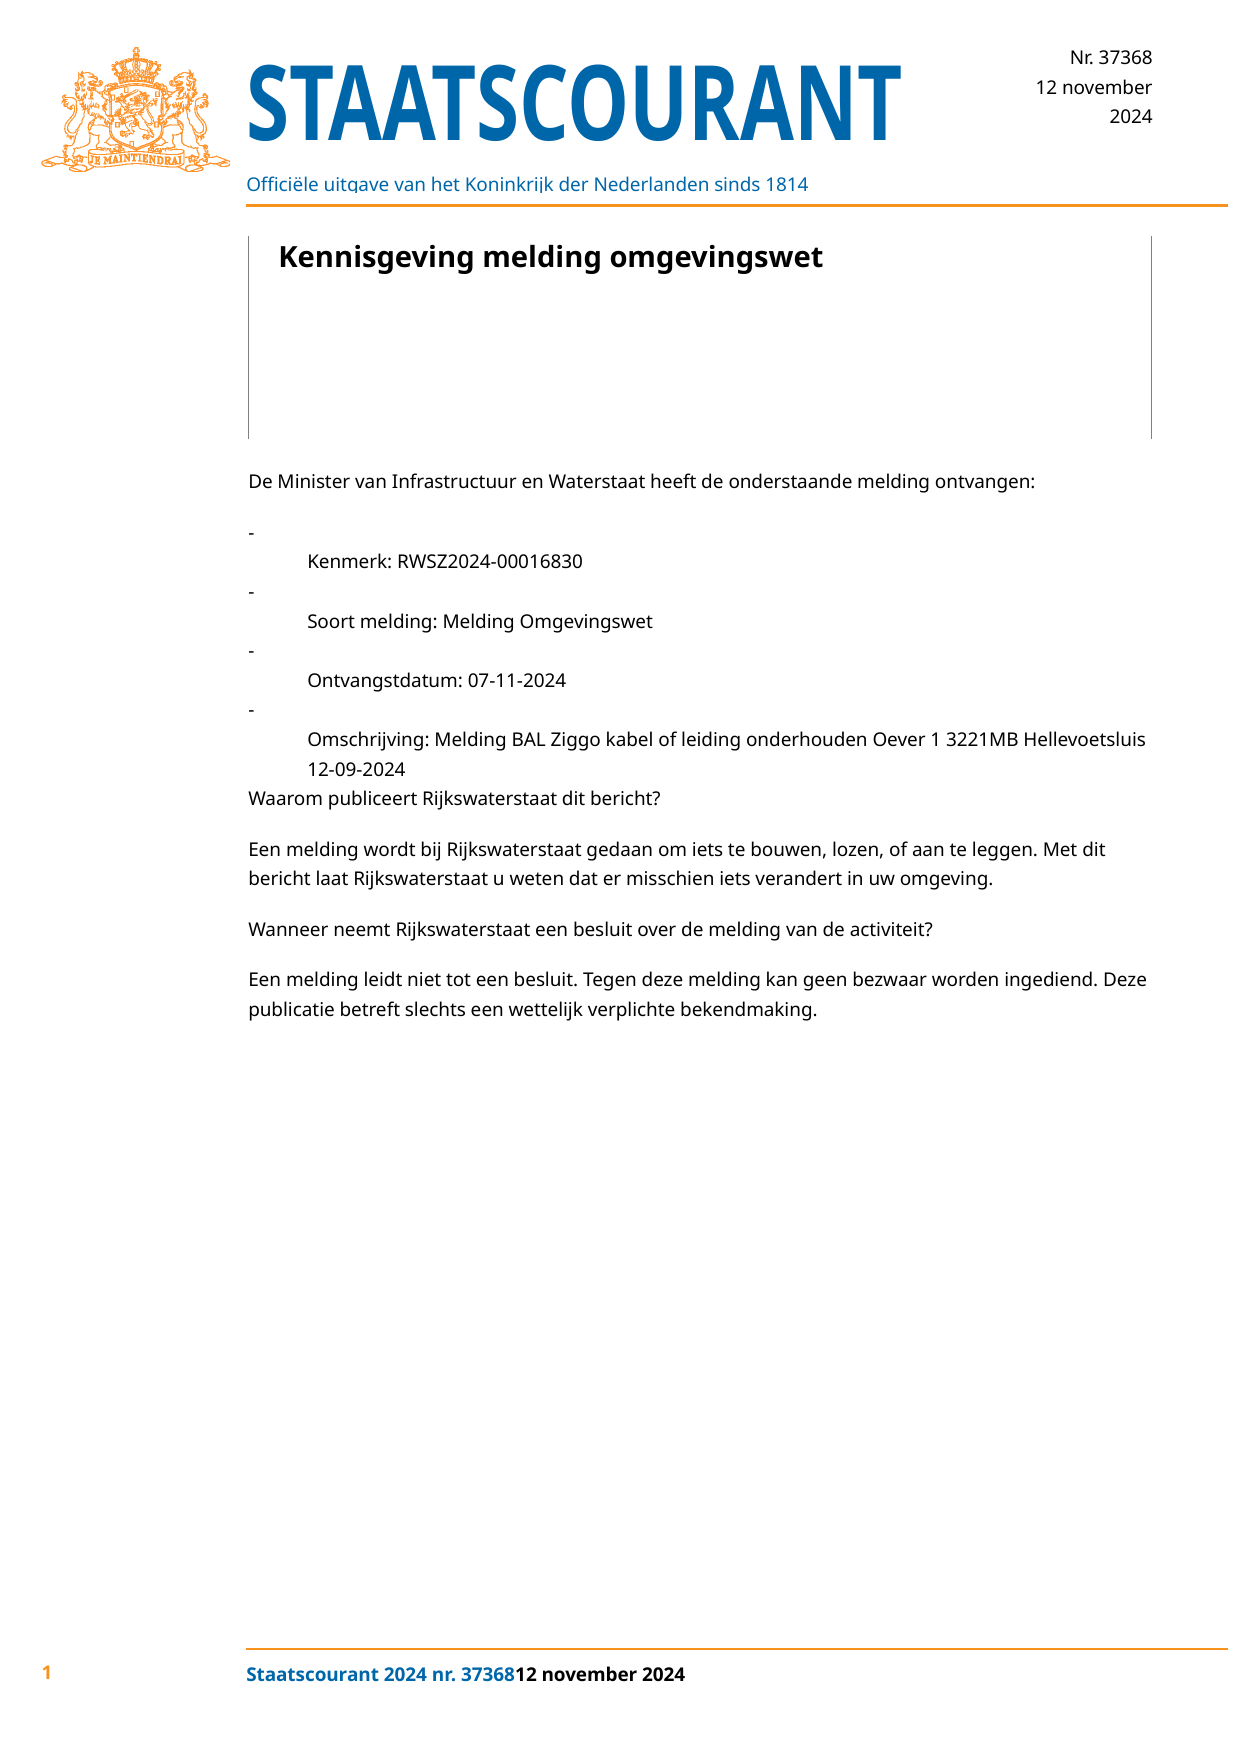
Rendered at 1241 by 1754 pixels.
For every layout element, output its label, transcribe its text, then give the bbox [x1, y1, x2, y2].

list Soort melding: Melding Omgevingswet [248, 608, 1152, 633]
list Kenmerk: RWSZ2024-00016830 [248, 549, 1152, 574]
text Wanneer neemt Rijkswaterstaat een besluit over de melding van de activiteit? [248, 916, 1152, 941]
text Waarom publiceert Rijkswaterstaat dit bericht? [248, 785, 1152, 811]
table_header [850, 236, 912, 413]
picture [912, 236, 1090, 414]
table_header Kennisgeving melding omgevingswet [249, 236, 850, 439]
list Ontvangstdatum: 07-11-2024 [248, 667, 1152, 693]
text Een melding wordt bij Rijkswaterstaat gedaan om iets te bouwen, lozen, of aan te leggen. Met dit bericht laat Rijkswaterstaat u weten dat er misschien iets verandert in uw omgeving. [248, 836, 1152, 891]
text De Minister van Infrastructuur en Waterstaat heeft de onderstaande melding ontvangen: [248, 469, 1152, 494]
table_header [1090, 236, 1151, 413]
table_header [850, 414, 1151, 439]
list Omschrijving: Melding BAL Ziggo kabel of leiding onderhouden Oever 1 3221MB Hellevoetsluis 12-09-2024 [248, 726, 1152, 781]
text Een melding leidt niet tot een besluit. Tegen deze melding kan geen bezwaar worden ingediend. Deze publicatie betreft slechts een wettelijk verplichte bekendmaking. [248, 966, 1152, 1021]
picture [41, 47, 231, 172]
